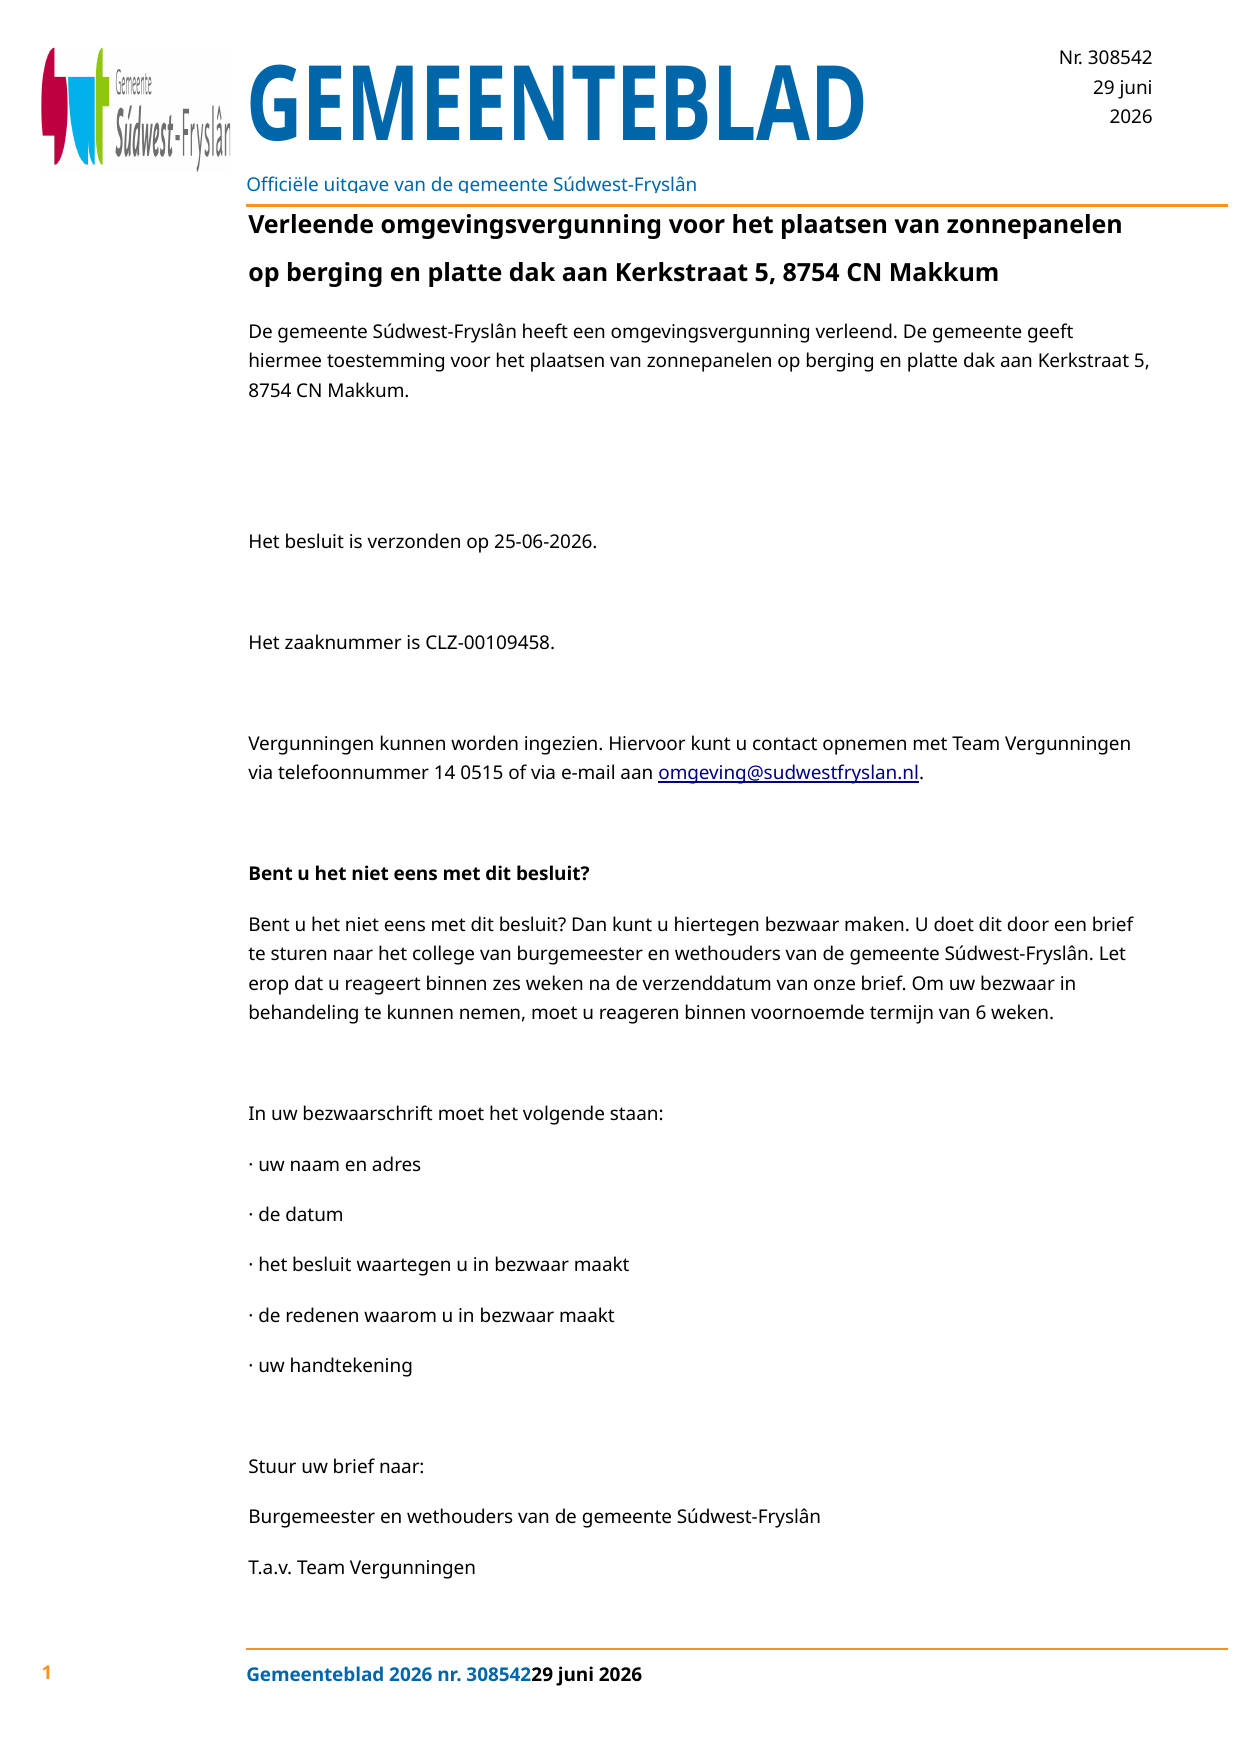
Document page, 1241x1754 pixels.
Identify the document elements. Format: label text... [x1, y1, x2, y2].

text Het besluit is verzonden op 25-06-2026. [248, 528, 1152, 554]
text Bent u het niet eens met dit besluit? [248, 860, 1152, 886]
picture [41, 47, 231, 172]
text Vergunningen kunnen worden ingezien. Hiervoor kunt u contact opnemen met Team Vergunningen via telefoonnummer 14 0515 of via e-mail aan omgeving@sudwestfryslan.nl. [248, 730, 1152, 785]
text · het besluit waartegen u in bezwaar maakt [248, 1252, 1152, 1277]
text Bent u het niet eens met dit besluit? Dan kunt u hiertegen bezwaar maken. U doet dit door een brief te sturen naar het college van burgemeester en wethouders van de gemeente Súdwest-Fryslân. Let erop dat u reageert binnen zes weken na de verzenddatum van onze brief. Om uw bezwaar in behandeling te kunnen nemen, moet u reageren binnen voornoemde termijn van 6 weken. [248, 911, 1152, 1025]
text · de datum [248, 1201, 1152, 1227]
text Het zaaknummer is CLZ-00109458. [248, 629, 1152, 655]
text In uw bezwaarschrift moet het volgende staan: [248, 1100, 1152, 1126]
text · uw handtekening [248, 1352, 1152, 1378]
text T.a.v. Team Vergunningen [248, 1554, 1152, 1580]
text De gemeente Súdwest-Fryslân heeft een omgevingsvergunning verleend. De gemeente geeft hiermee toestemming voor het plaatsen van zonnepanelen op berging en platte dak aan Kerkstraat 5, 8754 CN Makkum. [248, 318, 1152, 403]
text · uw naam en adres [248, 1151, 1152, 1177]
text · de redenen waarom u in bezwaar maakt [248, 1302, 1152, 1328]
text Stuur uw brief naar: [248, 1453, 1152, 1479]
text Verleende omgevingsvergunning voor het plaatsen van zonnepanelen op berging en platte dak aan Kerkstraat 5, 8754 CN Makkum [248, 207, 1152, 288]
text Burgemeester en wethouders van de gemeente Súdwest-Fryslân [248, 1504, 1152, 1529]
